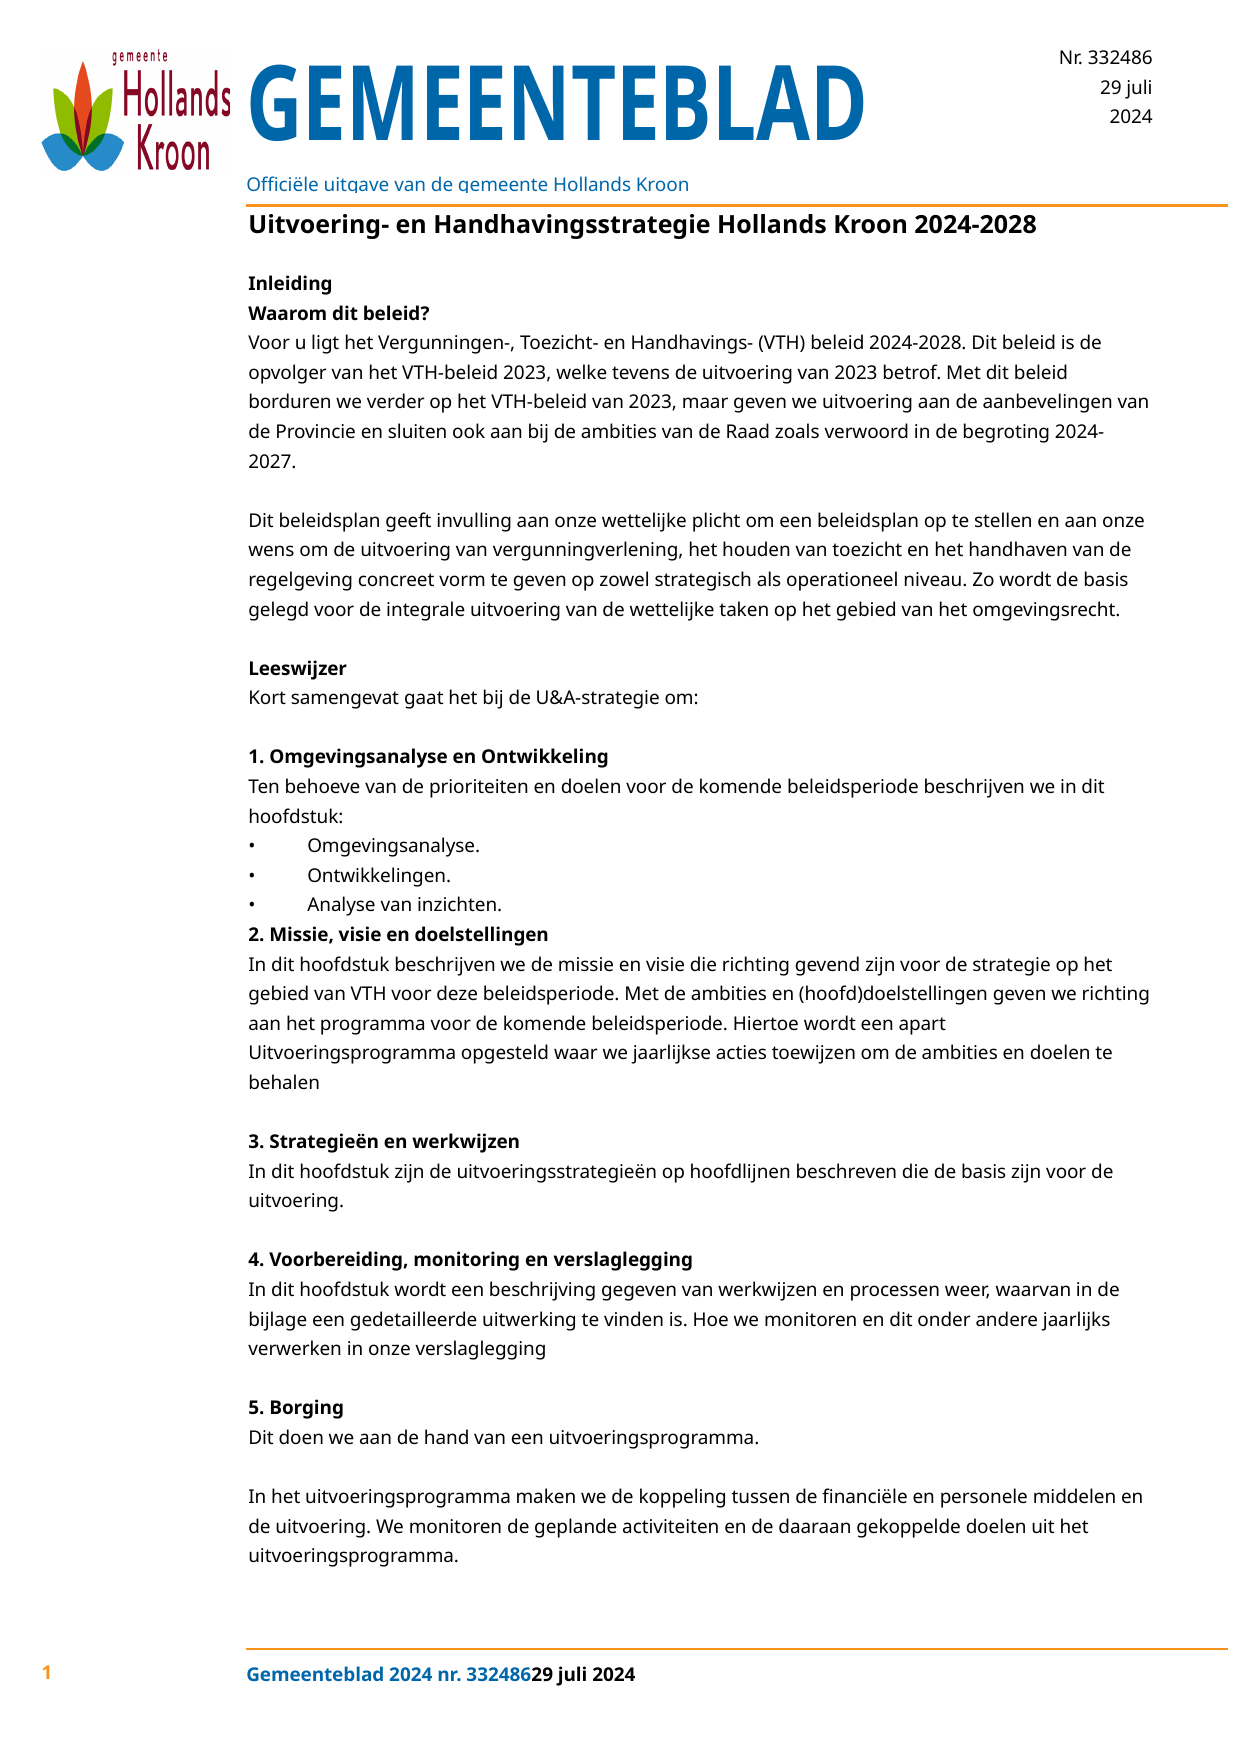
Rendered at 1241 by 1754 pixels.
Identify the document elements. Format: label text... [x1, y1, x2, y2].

text In dit hoofdstuk zijn de uitvoeringsstrategieën op hoofdlijnen beschreven die de basis zijn voor de uitvoering. [248, 1158, 1152, 1213]
text Dit doen we aan de hand van een uitvoeringsprogramma. [248, 1424, 1152, 1450]
text In het uitvoeringsprogramma maken we de koppeling tussen de financiële en personele middelen en de uitvoering. We monitoren de geplande activiteiten en de daaraan gekoppelde doelen uit het uitvoeringsprogramma. [248, 1483, 1152, 1568]
text Waarom dit beleid? [248, 300, 1152, 326]
text 3. Strategieën en werkwijzen [248, 1128, 1152, 1154]
text Voor u ligt het Vergunningen-, Toezicht- en Handhavings- (VTH) beleid 2024-2028. Dit beleid is de opvolger van het VTH-beleid 2023, welke tevens de uitvoering van 2023 betrof. Met dit beleid borduren we verder op het VTH-beleid van 2023, maar geven we uitvoering aan de aanbevelingen van de Provincie en sluiten ook aan bij de ambities van de Raad zoals verwoord in de begroting 2024-2027. [248, 329, 1152, 473]
text Dit beleidsplan geeft invulling aan onze wettelijke plicht om een beleidsplan op te stellen en aan onze wens om de uitvoering van vergunningverlening, het houden van toezicht en het handhaven van de regelgeving concreet vorm te geven op zowel strategisch als operationeel niveau. Zo wordt de basis gelegd voor de integrale uitvoering van de wettelijke taken op het gebied van het omgevingsrecht. [248, 507, 1152, 621]
text Inleiding [248, 270, 1152, 296]
text 5. Borging [248, 1394, 1152, 1420]
text 4. Voorbereiding, monitoring en verslaglegging [248, 1247, 1152, 1272]
text Ten behoeve van de prioriteiten en doelen voor de komende beleidsperiode beschrijven we in dit hoofdstuk: [248, 773, 1152, 828]
list Omgevingsanalyse. [248, 832, 1152, 858]
text 2. Missie, visie en doelstellingen [248, 921, 1152, 947]
text Uitvoering- en Handhavingsstrategie Hollands Kroon 2024-2028 [248, 207, 1152, 241]
text In dit hoofdstuk wordt een beschrijving gegeven van werkwijzen en processen weer, waarvan in de bijlage een gedetailleerde uitwerking te vinden is. Hoe we monitoren en dit onder andere jaarlijks verwerken in onze verslaglegging [248, 1276, 1152, 1361]
text Leeswijzer [248, 655, 1152, 681]
text Kort samengevat gaat het bij de U&A-strategie om: [248, 684, 1152, 710]
list Ontwikkelingen. [248, 862, 1152, 888]
text 1. Omgevingsanalyse en Ontwikkeling [248, 744, 1152, 769]
picture [41, 47, 231, 172]
text In dit hoofdstuk beschrijven we de missie en visie die richting gevend zijn voor de strategie op het gebied van VTH voor deze beleidsperiode. Met de ambities en (hoofd)doelstellingen geven we richting aan het programma voor de komende beleidsperiode. Hiertoe wordt een apart Uitvoeringsprogramma opgesteld waar we jaarlijkse acties toewijzen om de ambities en doelen te behalen [248, 951, 1152, 1095]
list Analyse van inzichten. [248, 892, 1152, 917]
